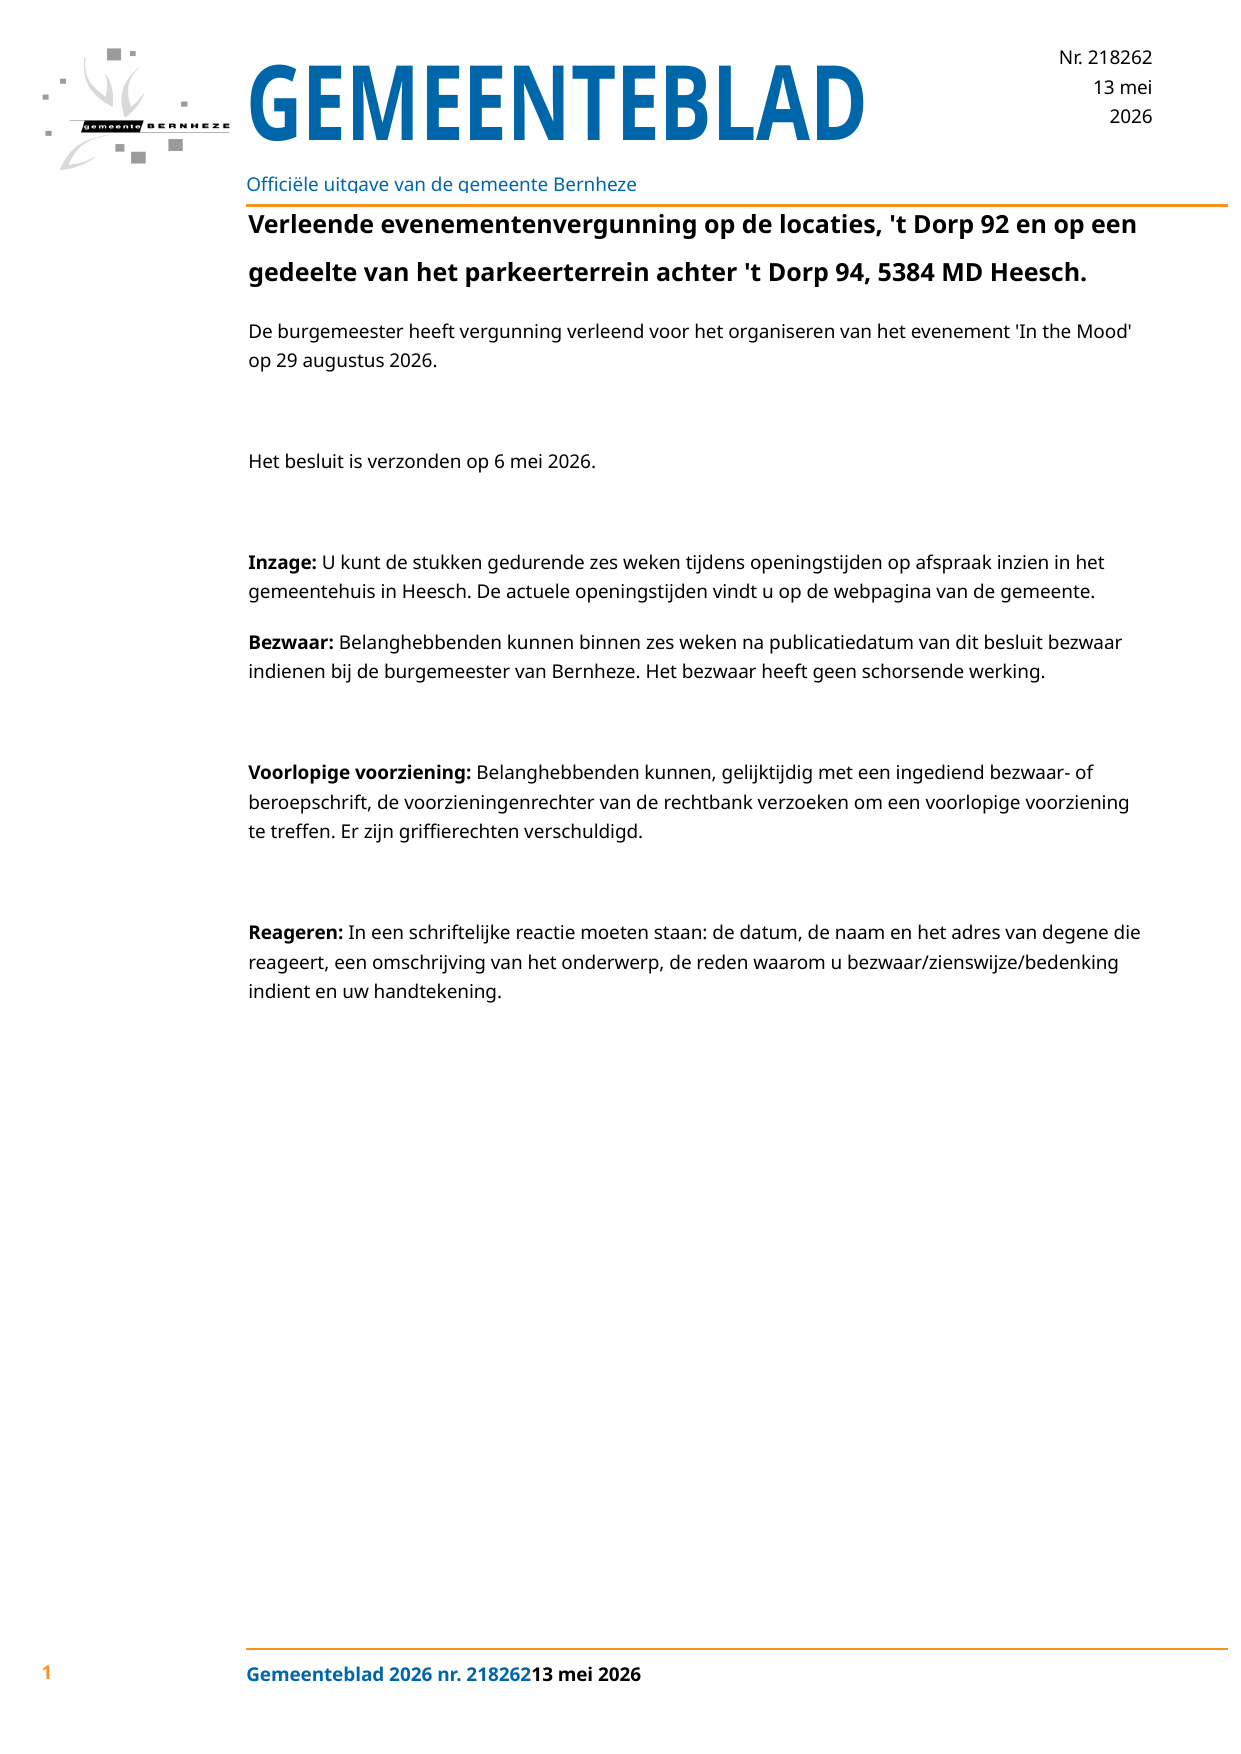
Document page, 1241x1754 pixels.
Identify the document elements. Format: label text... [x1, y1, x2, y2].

text Voorlopige voorziening: Belanghebbenden kunnen, gelijktijdig met een ingediend bezwaar- of beroepschrift, de voorzieningenrechter van de rechtbank verzoeken om een voorlopige voorziening te treffen. Er zijn griffierechten verschuldigd. [248, 759, 1152, 844]
text De burgemeester heeft vergunning verleend voor het organiseren van het evenement 'In the Mood' op 29 augustus 2026. [248, 318, 1152, 373]
text Inzage: U kunt de stukken gedurende zes weken tijdens openingstijden op afspraak inzien in het gemeentehuis in Heesch. De actuele openingstijden vindt u op de webpagina van de gemeente. [248, 549, 1152, 604]
text Bezwaar: Belanghebbenden kunnen binnen zes weken na publicatiedatum van dit besluit bezwaar indienen bij de burgemeester van Bernheze. Het bezwaar heeft geen schorsende werking. [248, 629, 1152, 684]
text Het besluit is verzonden op 6 mei 2026. [248, 448, 1152, 474]
text Verleende evenementenvergunning op de locaties, 't Dorp 92 en op een gedeelte van het parkeerterrein achter 't Dorp 94, 5384 MD Heesch. [248, 207, 1152, 288]
text Reageren: In een schriftelijke reactie moeten staan: de datum, de naam en het adres van degene die reageert, een omschrijving van het onderwerp, de reden waarom u bezwaar/zienswijze/bedenking indient en uw handtekening. [248, 919, 1152, 1004]
picture [41, 47, 231, 172]
